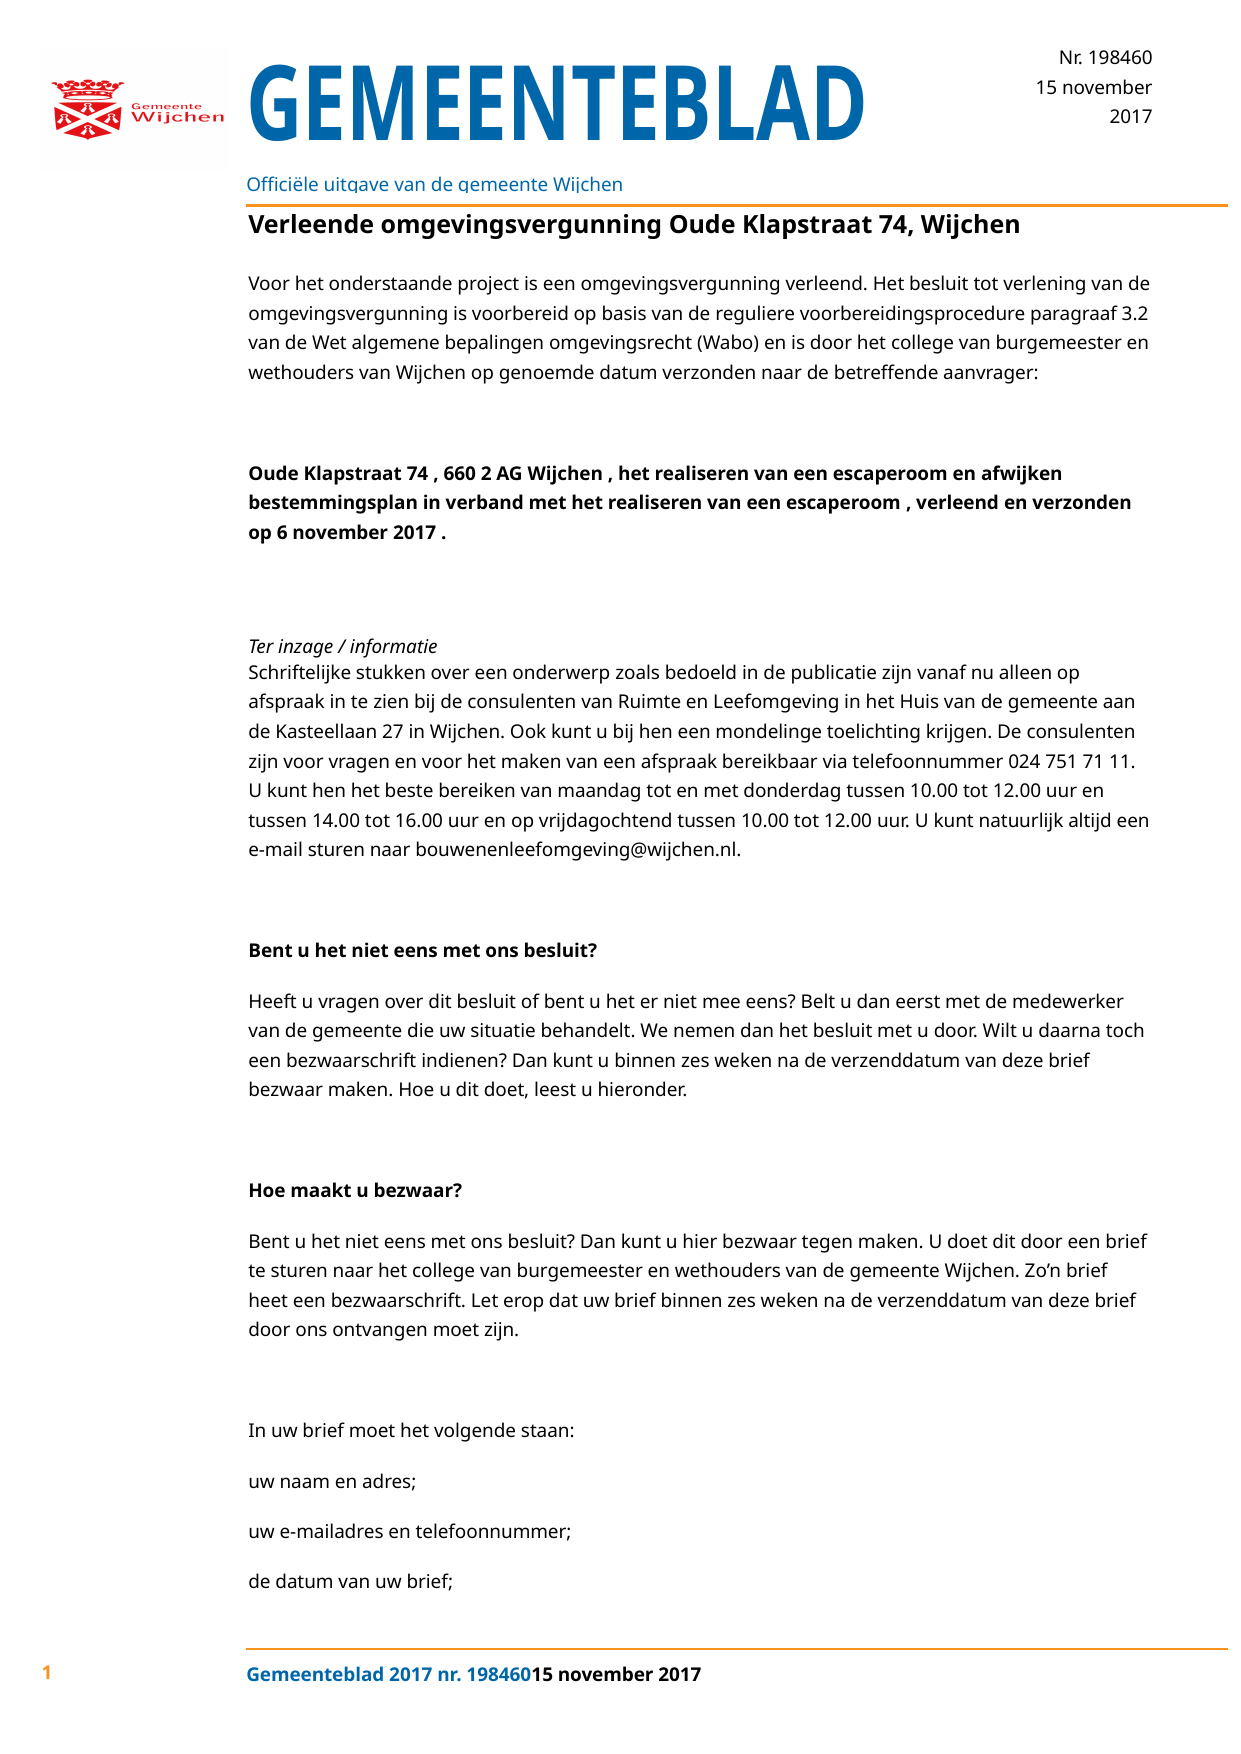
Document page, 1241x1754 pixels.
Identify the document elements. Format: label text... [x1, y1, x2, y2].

text uw naam en adres; [248, 1468, 1152, 1494]
text Voor het onderstaande project is een omgevingsvergunning verleend. Het besluit tot verlening van de omgevingsvergunning is voorbereid op basis van de reguliere voorbereidingsprocedure paragraaf 3.2 van de Wet algemene bepalingen omgevingsrecht (Wabo) en is door het college van burgemeester en wethouders van Wijchen op genoemde datum verzonden naar de betreffende aanvrager: [248, 270, 1152, 385]
text Hoe maakt u bezwaar? [248, 1177, 1152, 1203]
text Ter inzage / informatie [248, 633, 1152, 659]
text de datum van uw brief; [248, 1569, 1152, 1594]
picture [41, 47, 231, 172]
text Verleende omgevingsvergunning Oude Klapstraat 74, Wijchen [248, 207, 1152, 241]
text uw e-mailadres en telefoonnummer; [248, 1518, 1152, 1544]
text Schriftelijke stukken over een onderwerp zoals bedoeld in de publicatie zijn vanaf nu alleen op afspraak in te zien bij de consulenten van Ruimte en Leefomgeving in het Huis van de gemeente aan de Kasteellaan 27 in Wijchen. Ook kunt u bij hen een mondelinge toelichting krijgen. De consulenten zijn voor vragen en voor het maken van een afspraak bereikbaar via telefoonnummer 024 751 71 11. U kunt hen het beste bereiken van maandag tot en met donderdag tussen 10.00 tot 12.00 uur en tussen 14.00 tot 16.00 uur en op vrijdagochtend tussen 10.00 tot 12.00 uur. U kunt natuurlijk altijd een e-mail sturen naar bouwenenleefomgeving@wijchen.nl. [248, 659, 1152, 862]
text Bent u het niet eens met ons besluit? Dan kunt u hier bezwaar tegen maken. U doet dit door een brief te sturen naar het college van burgemeester en wethouders van de gemeente Wijchen. Zo’n brief heet een bezwaarschrift. Let erop dat uw brief binnen zes weken na de verzenddatum van deze brief door ons ontvangen moet zijn. [248, 1228, 1152, 1342]
text Oude Klapstraat 74 , 660 2 AG Wijchen , het realiseren van een escaperoom en afwijken bestemmingsplan in verband met het realiseren van een escaperoom , verleend en verzonden op 6 november 2017 . [248, 460, 1152, 545]
text Bent u het niet eens met ons besluit? [248, 937, 1152, 963]
text In uw brief moet het volgende staan: [248, 1417, 1152, 1443]
text Heeft u vragen over dit besluit of bent u het er niet mee eens? Belt u dan eerst met de medewerker van de gemeente die uw situatie behandelt. We nemen dan het besluit met u door. Wilt u daarna toch een bezwaarschrift indienen? Dan kunt u binnen zes weken na de verzenddatum van deze brief bezwaar maken. Hoe u dit doet, leest u hieronder. [248, 988, 1152, 1102]
